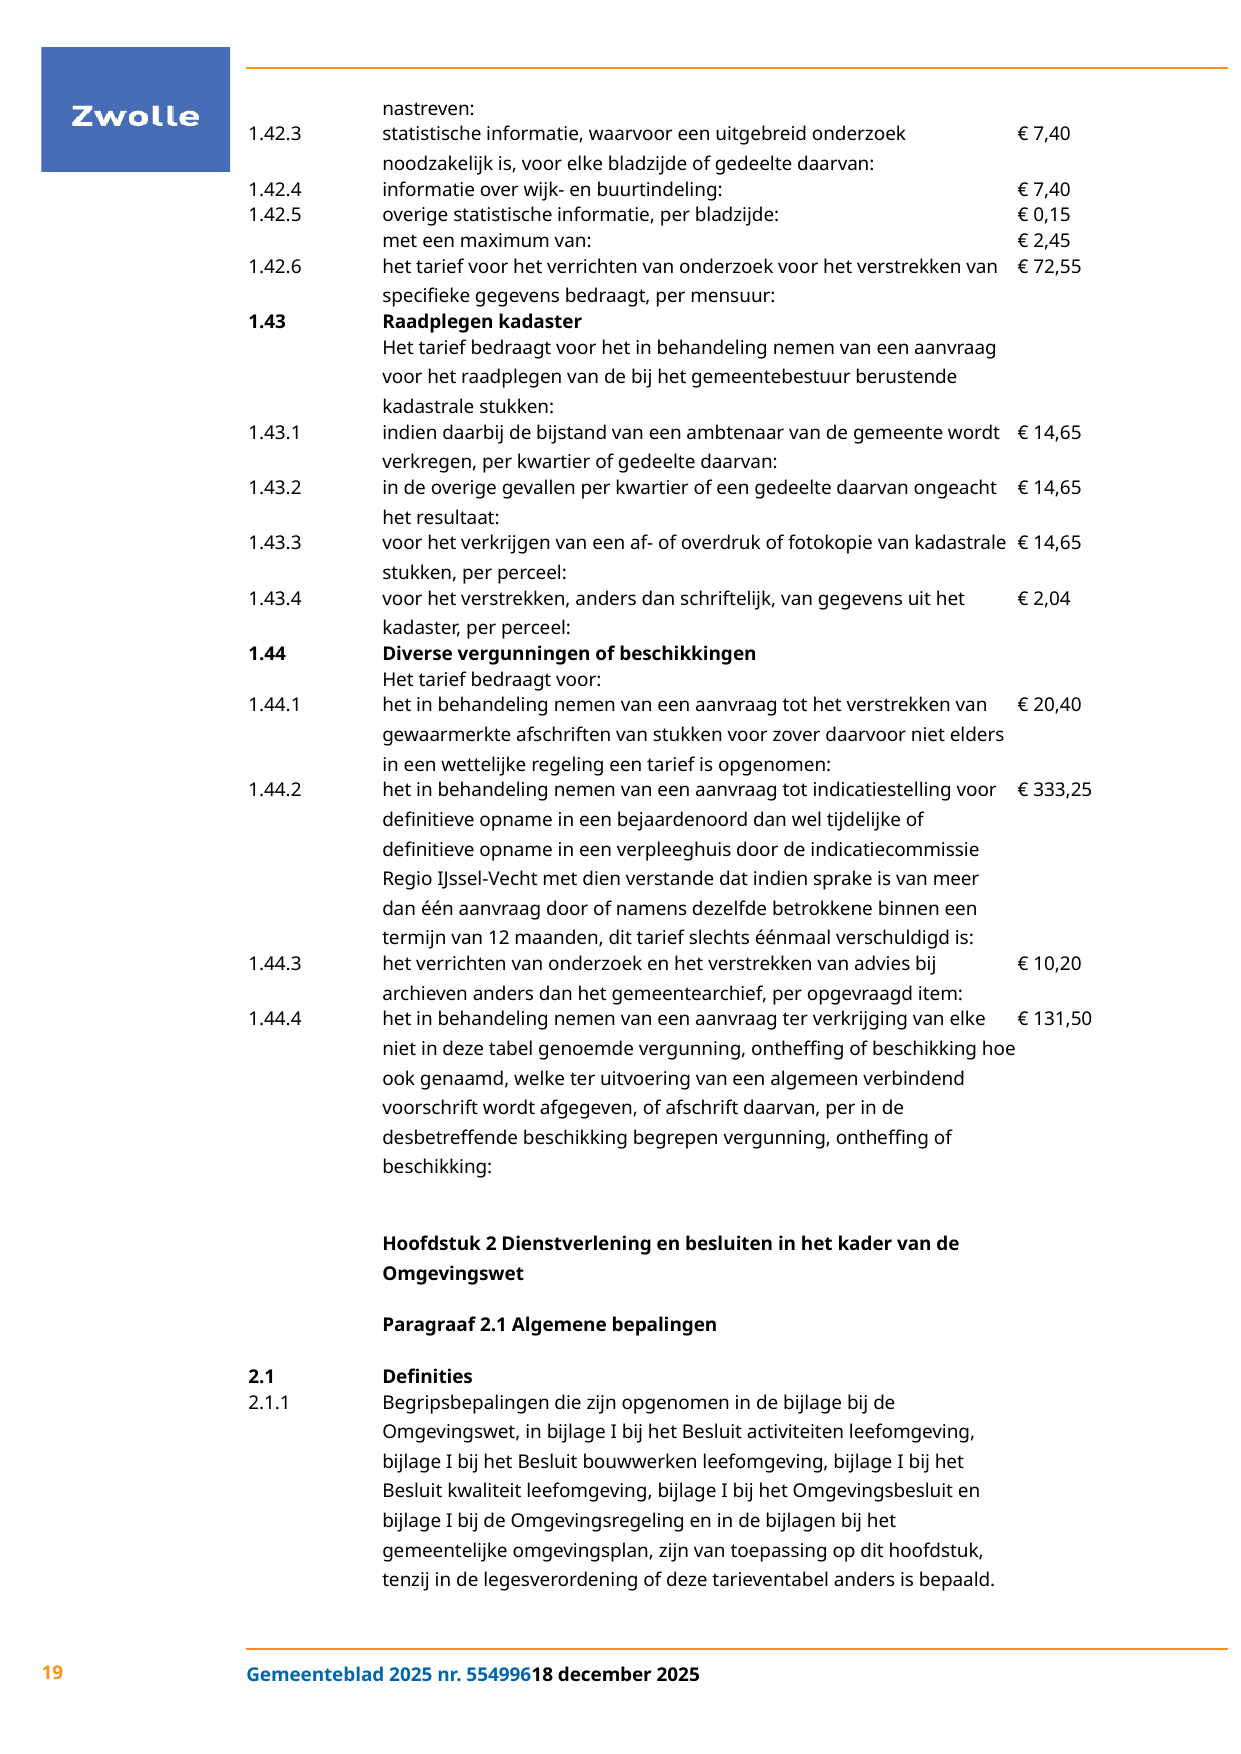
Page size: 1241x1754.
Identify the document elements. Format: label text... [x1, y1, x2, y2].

table_cell € 14,65 [1018, 419, 1152, 474]
table_cell [1018, 308, 1152, 334]
table_cell 1.43.3 [248, 530, 382, 585]
table_cell € 2,04 [1018, 585, 1152, 640]
table_cell 1.42.6 [248, 253, 382, 308]
table_cell 1.44 [248, 640, 382, 666]
table_cell voor het verstrekken, anders dan schriftelijk, van gegevens uit het kadaster, per perceel: [382, 585, 1017, 640]
table_cell [1018, 1231, 1152, 1286]
table_cell [1018, 1205, 1152, 1231]
table_cell [1018, 95, 1152, 121]
table_cell indien daarbij de bijstand van een ambtenaar van de gemeente wordt verkregen, per kwartier of gedeelte daarvan: [382, 419, 1017, 474]
table_cell [248, 666, 382, 692]
table_cell € 72,55 [1018, 253, 1152, 308]
table_cell 1.43.1 [248, 419, 382, 474]
table_cell [1018, 666, 1152, 692]
table_cell Raadplegen kadaster [382, 308, 1017, 334]
table_cell [248, 1179, 382, 1205]
table_cell het in behandeling nemen van een aanvraag ter verkrijging van elke niet in deze tabel genoemde vergunning, ontheffing of beschikking hoe ook genaamd, welke ter uitvoering van een algemeen verbindend voorschrift wordt afgegeven, of afschrift daarvan, per in de desbetreffende beschikking begrepen vergunning, ontheffing of beschikking: [382, 1006, 1017, 1179]
table_cell [1018, 1363, 1152, 1389]
table_cell € 14,65 [1018, 474, 1152, 529]
table_cell [1018, 640, 1152, 666]
picture [41, 47, 231, 172]
table_cell [1018, 1338, 1152, 1363]
table_cell 1.44.3 [248, 950, 382, 1006]
table_cell Paragraaf 2.1 Algemene bepalingen [382, 1312, 1017, 1337]
table_cell [248, 334, 382, 419]
table_cell [1018, 1286, 1152, 1312]
table_cell met een maximum van: [382, 227, 1017, 253]
table_cell het verrichten van onderzoek en het verstrekken van advies bij archieven anders dan het gemeentearchief, per opgevraagd item: [382, 950, 1017, 1006]
table_cell [382, 1286, 1017, 1312]
table_cell [1018, 334, 1152, 419]
table_cell 1.42.3 [248, 121, 382, 176]
table_cell 1.42.5 [248, 202, 382, 227]
table_cell € 20,40 [1018, 692, 1152, 777]
table_cell [248, 95, 382, 121]
table_cell € 131,50 [1018, 1006, 1152, 1179]
table_cell [1018, 1179, 1152, 1205]
table_cell Het tarief bedraagt voor: [382, 666, 1017, 692]
table_cell [248, 1231, 382, 1286]
table_cell [382, 1338, 1017, 1363]
table_cell Definities [382, 1363, 1017, 1389]
table_cell 1.44.2 [248, 777, 382, 950]
table_cell statistische informatie, waarvoor een uitgebreid onderzoek noodzakelijk is, voor elke bladzijde of gedeelte daarvan: [382, 121, 1017, 176]
table_cell € 2,45 [1018, 227, 1152, 253]
table_cell het tarief voor het verrichten van onderzoek voor het verstrekken van specifieke gegevens bedraagt, per mensuur: [382, 253, 1017, 308]
table_cell € 0,15 [1018, 202, 1152, 227]
table_cell Diverse vergunningen of beschikkingen [382, 640, 1017, 666]
table_cell € 7,40 [1018, 121, 1152, 176]
table_cell 2.1.1 [248, 1389, 382, 1592]
table_cell 1.43 [248, 308, 382, 334]
table_cell Begripsbepalingen die zijn opgenomen in de bijlage bij de Omgevingswet, in bijlage I bij het Besluit activiteiten leefomgeving, bijlage I bij het Besluit bouwwerken leefomgeving, bijlage I bij het Besluit kwaliteit leefomgeving, bijlage I bij het Omgevingsbesluit en bijlage I bij de Omgevingsregeling en in de bijlagen bij het gemeentelijke omgevingsplan, zijn van toepassing op dit hoofdstuk, tenzij in de legesverordening of deze tarieventabel anders is bepaald. [382, 1389, 1017, 1592]
table_cell [1018, 1389, 1152, 1592]
table_cell overige statistische informatie, per bladzijde: [382, 202, 1017, 227]
table_cell 1.42.4 [248, 176, 382, 202]
table_cell [248, 1286, 382, 1312]
table_cell Het tarief bedraagt voor het in behandeling nemen van een aanvraag voor het raadplegen van de bij het gemeentebestuur berustende kadastrale stukken: [382, 334, 1017, 419]
table_cell € 333,25 [1018, 777, 1152, 950]
table_cell nastreven: [382, 95, 1017, 121]
table_cell [382, 1205, 1017, 1231]
table_cell het in behandeling nemen van een aanvraag tot het verstrekken van gewaarmerkte afschriften van stukken voor zover daarvoor niet elders in een wettelijke regeling een tarief is opgenomen: [382, 692, 1017, 777]
table_cell [248, 1338, 382, 1363]
table_cell € 7,40 [1018, 176, 1152, 202]
table_cell 1.43.2 [248, 474, 382, 529]
table_cell 1.44.4 [248, 1006, 382, 1179]
table_cell 1.44.1 [248, 692, 382, 777]
table_cell 1.43.4 [248, 585, 382, 640]
table_cell [382, 1179, 1017, 1205]
table_cell in de overige gevallen per kwartier of een gedeelte daarvan ongeacht het resultaat: [382, 474, 1017, 529]
table_cell Hoofdstuk 2 Dienstverlening en besluiten in het kader van de Omgevingswet [382, 1231, 1017, 1286]
table_cell het in behandeling nemen van een aanvraag tot indicatiestelling voor definitieve opname in een bejaardenoord dan wel tijdelijke of definitieve opname in een verpleeghuis door de indicatiecommissie Regio IJssel-Vecht met dien verstande dat indien sprake is van meer dan één aanvraag door of namens dezelfde betrokkene binnen een termijn van 12 maanden, dit tarief slechts éénmaal verschuldigd is: [382, 777, 1017, 950]
table_cell [1018, 1312, 1152, 1337]
table_cell [248, 1205, 382, 1231]
table_cell € 14,65 [1018, 530, 1152, 585]
table_cell € 10,20 [1018, 950, 1152, 1006]
table_cell [248, 1312, 382, 1337]
table_cell voor het verkrijgen van een af- of overdruk of fotokopie van kadastrale stukken, per perceel: [382, 530, 1017, 585]
table_cell informatie over wijk- en buurtindeling: [382, 176, 1017, 202]
table_cell [248, 227, 382, 253]
table_cell 2.1 [248, 1363, 382, 1389]
